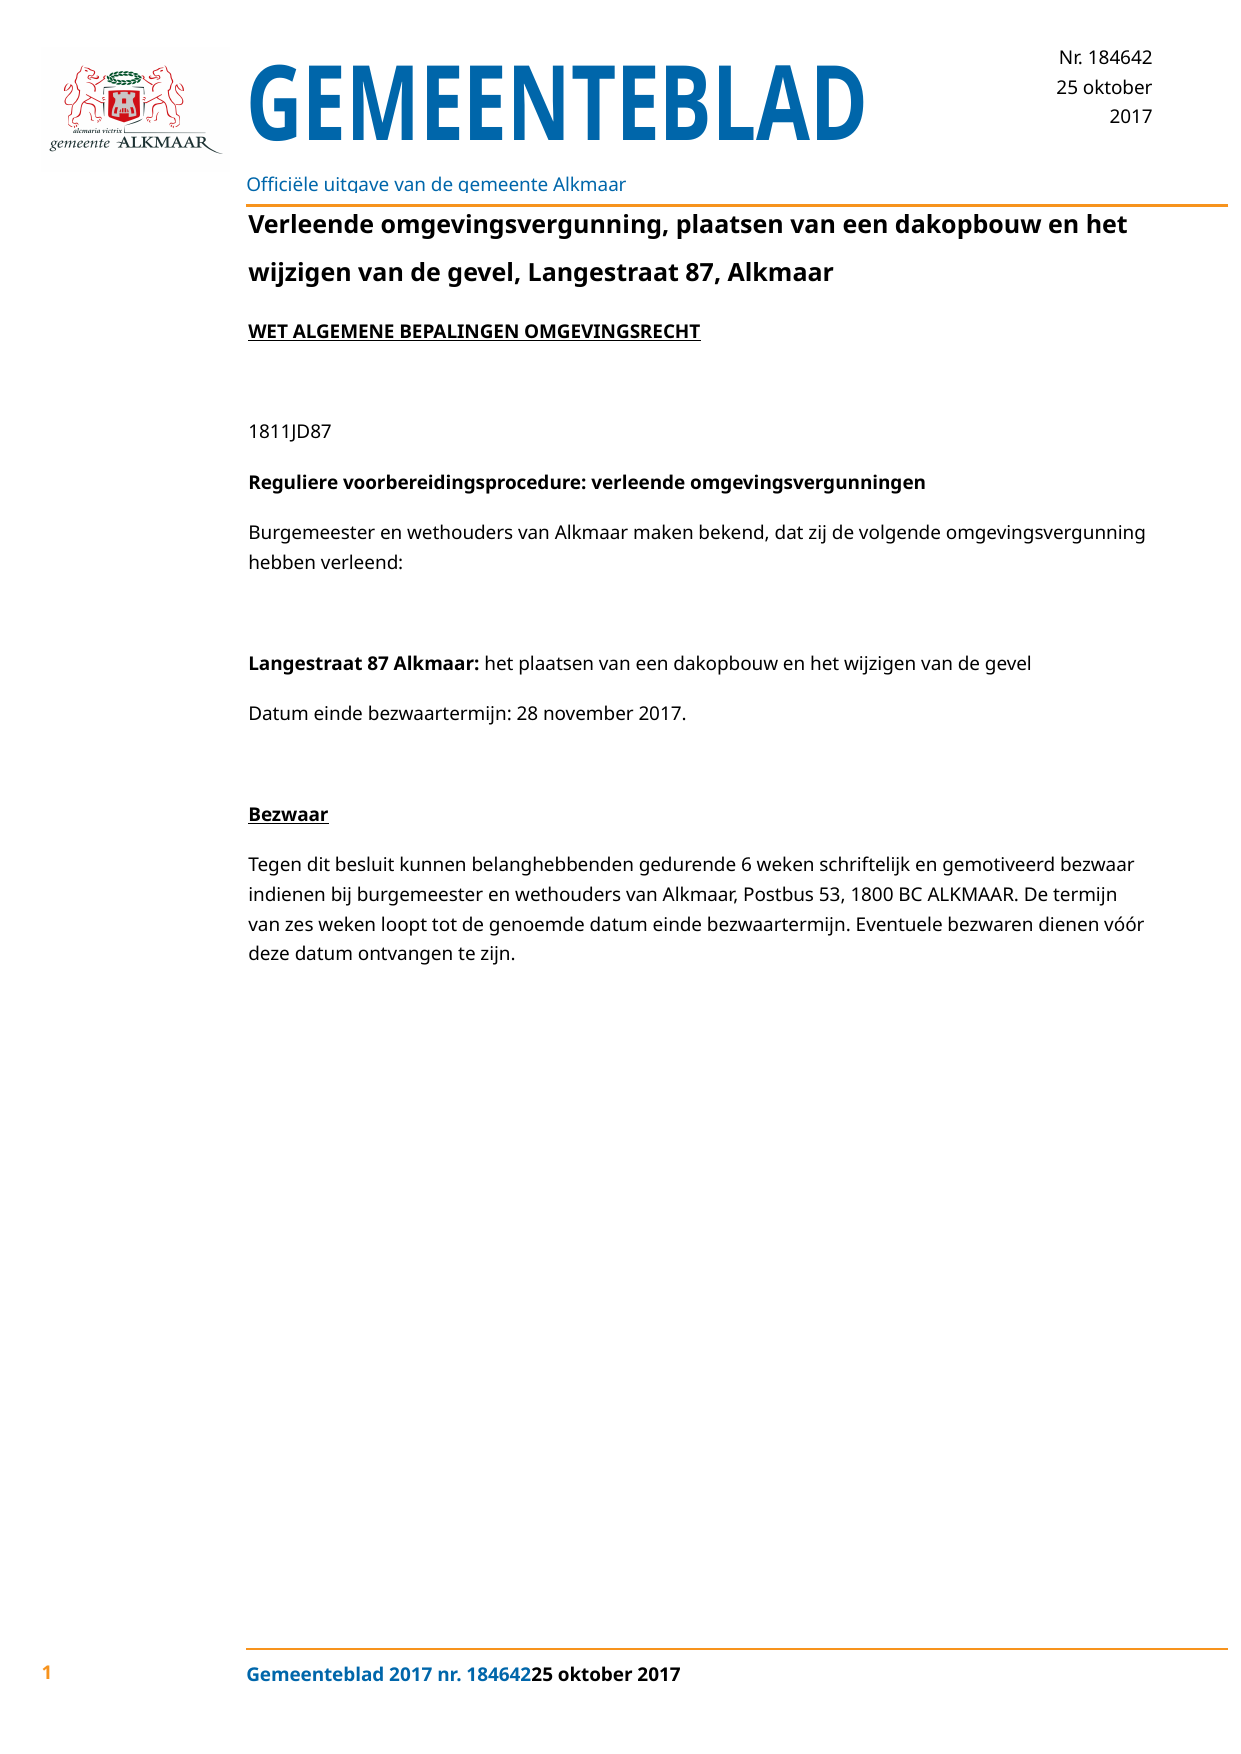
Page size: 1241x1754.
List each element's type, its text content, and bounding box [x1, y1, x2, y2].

picture [41, 47, 231, 172]
text 1811JD87 [248, 419, 1152, 444]
text Datum einde bezwaartermijn: 28 november 2017. [248, 700, 1152, 726]
text Tegen dit besluit kunnen belanghebbenden gedurende 6 weken schriftelijk en gemotiveerd bezwaar indienen bij burgemeester en wethouders van Alkmaar, Postbus 53, 1800 BC ALKMAAR. De termijn van zes weken loopt tot de genoemde datum einde bezwaartermijn. Eventuele bezwaren dienen vóór deze datum ontvangen te zijn. [248, 852, 1152, 966]
text Langestraat 87 Alkmaar: het plaatsen van een dakopbouw en het wijzigen van de gevel [248, 650, 1152, 676]
text Reguliere voorbereidingsprocedure: verleende omgevingsvergunningen [248, 469, 1152, 495]
text Burgemeester en wethouders van Alkmaar maken bekend, dat zij de volgende omgevingsvergunning hebben verleend: [248, 519, 1152, 575]
text Verleende omgevingsvergunning, plaatsen van een dakopbouw en het wijzigen van de gevel, Langestraat 87, Alkmaar [248, 207, 1152, 288]
text Bezwaar [248, 801, 1152, 827]
text WET ALGEMENE BEPALINGEN OMGEVINGSRECHT [248, 318, 1152, 344]
